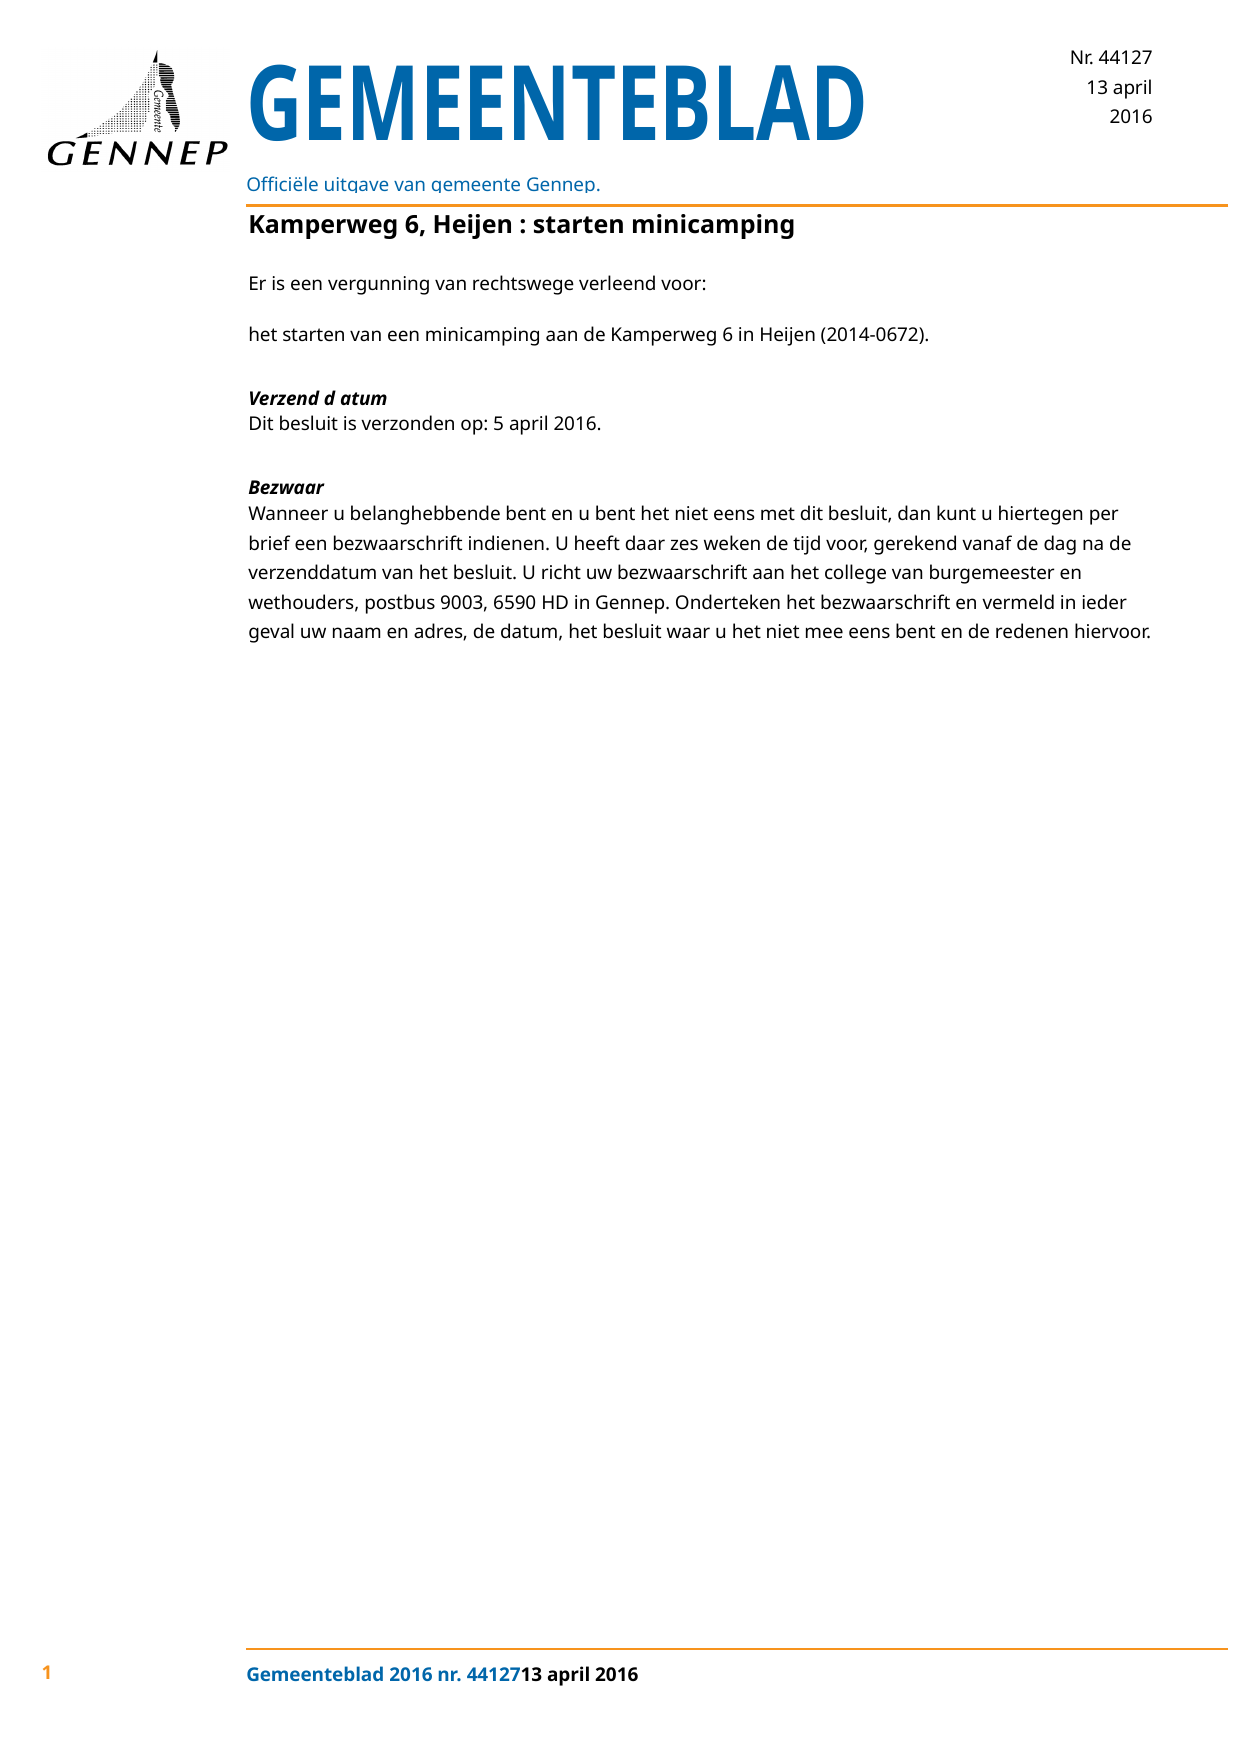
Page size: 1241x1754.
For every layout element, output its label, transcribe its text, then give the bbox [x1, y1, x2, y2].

picture [41, 47, 231, 172]
text het starten van een minicamping aan de Kamperweg 6 in Heijen (2014-0672). [248, 321, 1152, 346]
text Bezwaar [248, 474, 1152, 500]
text Verzend d atum [248, 385, 1152, 410]
text Er is een vergunning van rechtswege verleend voor: [248, 270, 1152, 296]
text Dit besluit is verzonden op: 5 april 2016. [248, 410, 1152, 436]
text Kamperweg 6, Heijen : starten minicamping [248, 207, 1152, 241]
text Wanneer u belanghebbende bent en u bent het niet eens met dit besluit, dan kunt u hiertegen per brief een bezwaarschrift indienen. U heeft daar zes weken de tijd voor, gerekend vanaf de dag na de verzenddatum van het besluit. U richt uw bezwaarschrift aan het college van burgemeester en wethouders, postbus 9003, 6590 HD in Gennep. Onderteken het bezwaarschrift en vermeld in ieder geval uw naam en adres, de datum, het besluit waar u het niet mee eens bent en de redenen hiervoor. [248, 500, 1152, 644]
